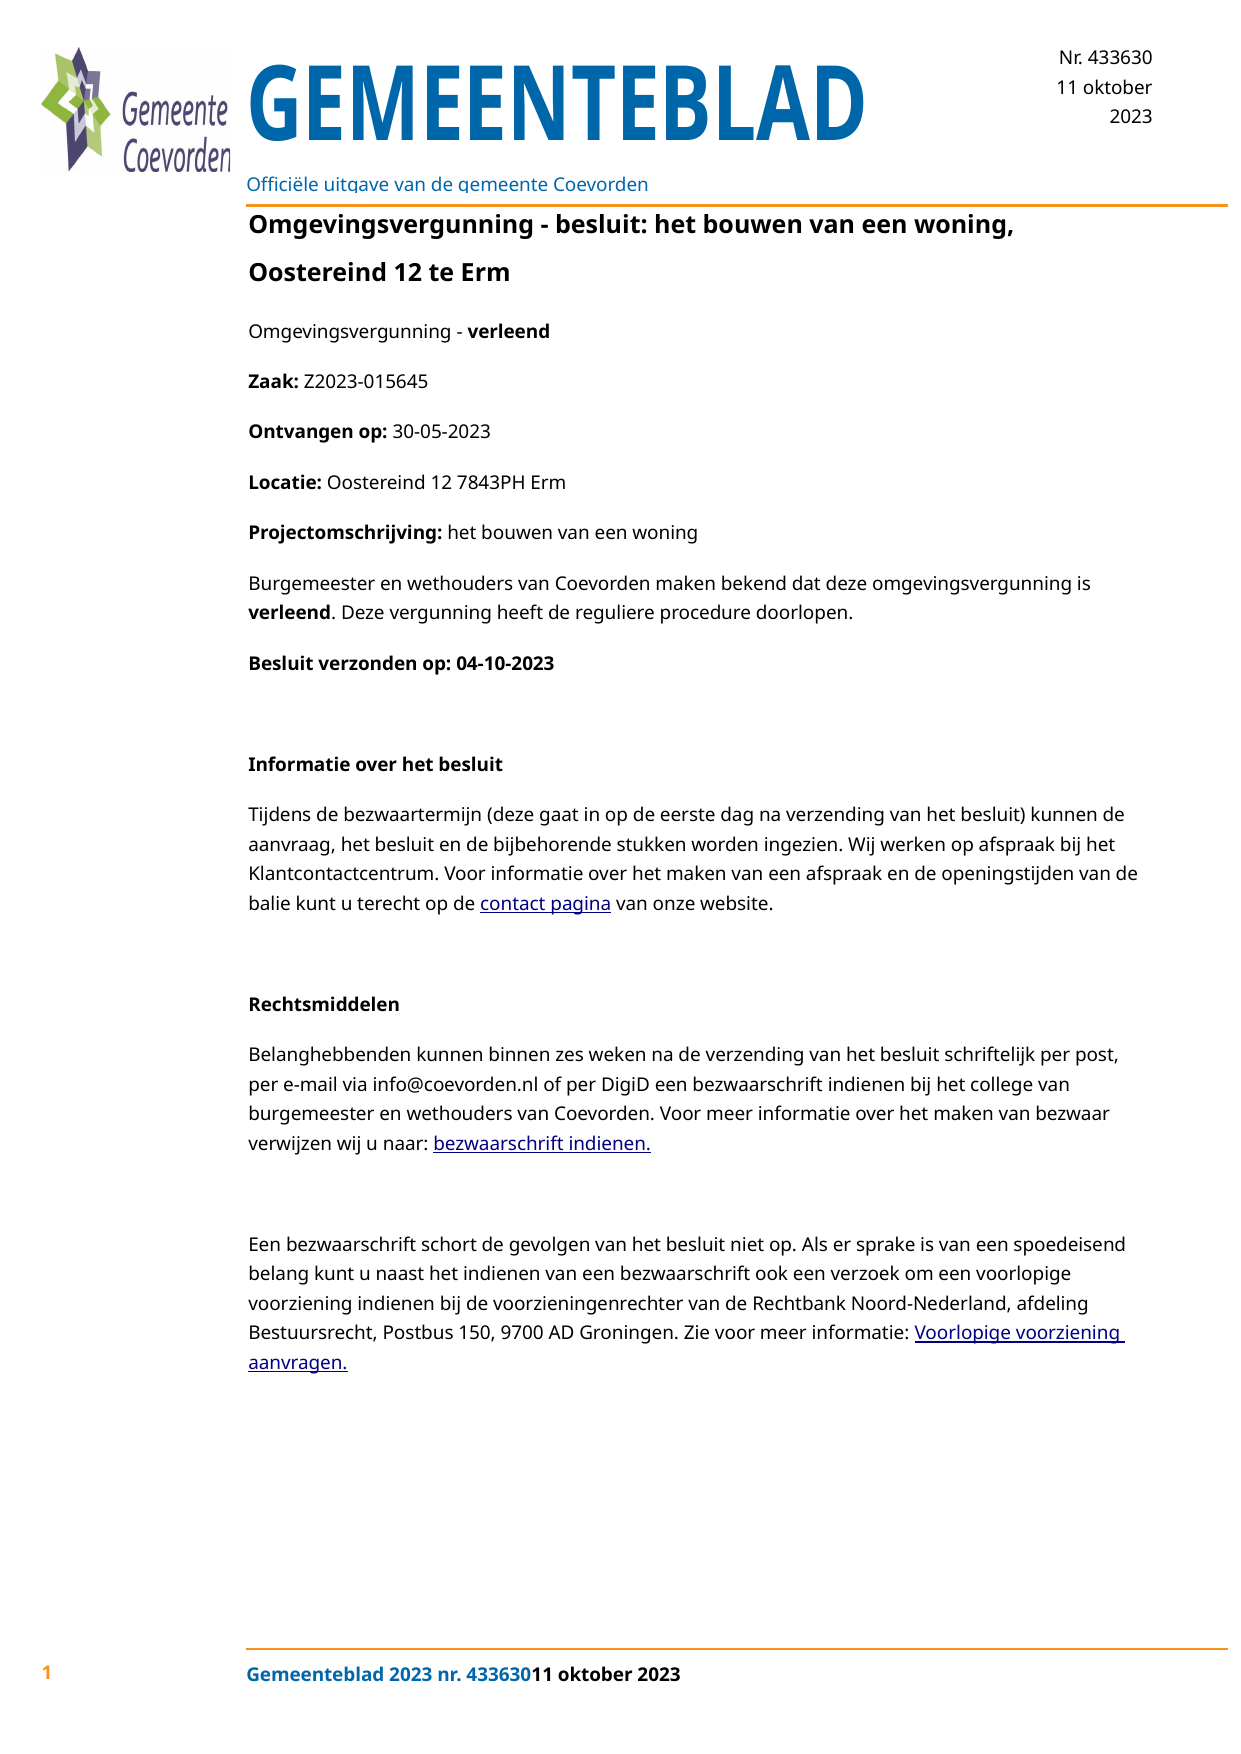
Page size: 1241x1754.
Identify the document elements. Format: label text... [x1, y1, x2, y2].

text Besluit verzonden op: 04-10-2023 [248, 650, 1152, 676]
text Zaak: Z2023-015645 [248, 368, 1152, 394]
text Omgevingsvergunning - besluit: het bouwen van een woning, Oostereind 12 te Erm [248, 207, 1152, 288]
text Projectomschrijving: het bouwen van een woning [248, 519, 1152, 545]
text Ontvangen op: 30-05-2023 [248, 419, 1152, 444]
text Omgevingsvergunning - verleend [248, 318, 1152, 344]
text Locatie: Oostereind 12 7843PH Erm [248, 469, 1152, 495]
text Rechtsmiddelen [248, 991, 1152, 1017]
picture [41, 47, 231, 172]
text Informatie over het besluit [248, 751, 1152, 777]
text Belanghebbenden kunnen binnen zes weken na de verzending van het besluit schriftelijk per post, per e-mail via info@coevorden.nl of per DigiD een bezwaarschrift indienen bij het college van burgemeester en wethouders van Coevorden. Voor meer informatie over het maken van bezwaar verwijzen wij u naar: bezwaarschrift indienen. [248, 1041, 1152, 1156]
text Een bezwaarschrift schort de gevolgen van het besluit niet op. Als er sprake is van een spoedeisend belang kunt u naast het indienen van een bezwaarschrift ook een verzoek om een voorlopige voorziening indienen bij de voorzieningenrechter van de Rechtbank Noord-Nederland, afdeling Bestuursrecht, Postbus 150, 9700 AD Groningen. Zie voor meer informatie: Voorlopige voorziening aanvragen. [248, 1231, 1152, 1375]
text Burgemeester en wethouders van Coevorden maken bekend dat deze omgevingsvergunning is verleend. Deze vergunning heeft de reguliere procedure doorlopen. [248, 570, 1152, 625]
text Tijdens de bezwaartermijn (deze gaat in op de eerste dag na verzending van het besluit) kunnen de aanvraag, het besluit en de bijbehorende stukken worden ingezien. Wij werken op afspraak bij het Klantcontactcentrum. Voor informatie over het maken van een afspraak en de openingstijden van de balie kunt u terecht op de contact pagina van onze website. [248, 801, 1152, 916]
